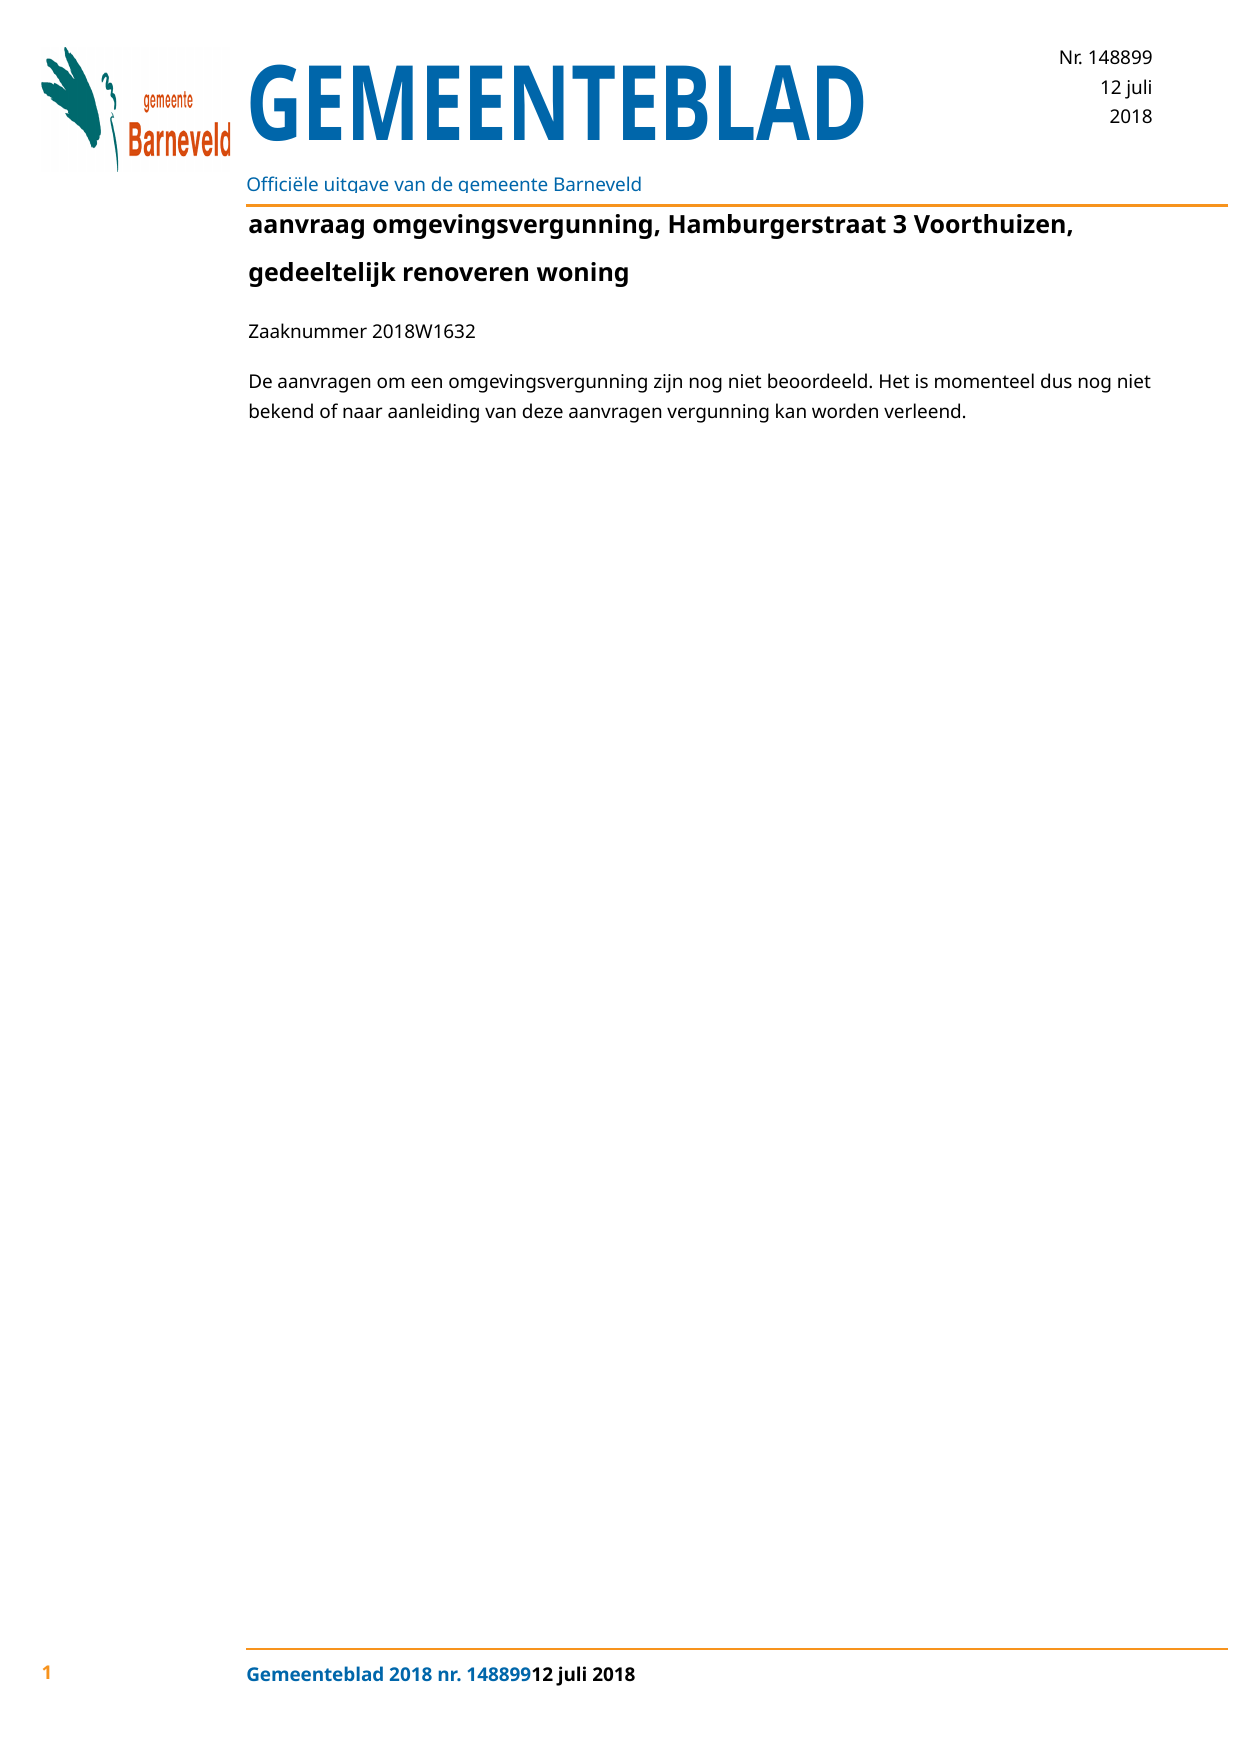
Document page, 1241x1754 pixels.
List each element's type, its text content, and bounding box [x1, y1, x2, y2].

text Zaaknummer 2018W1632 [248, 318, 1152, 344]
text De aanvragen om een omgevingsvergunning zijn nog niet beoordeeld. Het is momenteel dus nog niet bekend of naar aanleiding van deze aanvragen vergunning kan worden verleend. [248, 368, 1152, 424]
picture [41, 47, 231, 172]
text aanvraag omgevingsvergunning, Hamburgerstraat 3 Voorthuizen, gedeeltelijk renoveren woning [248, 207, 1152, 288]
